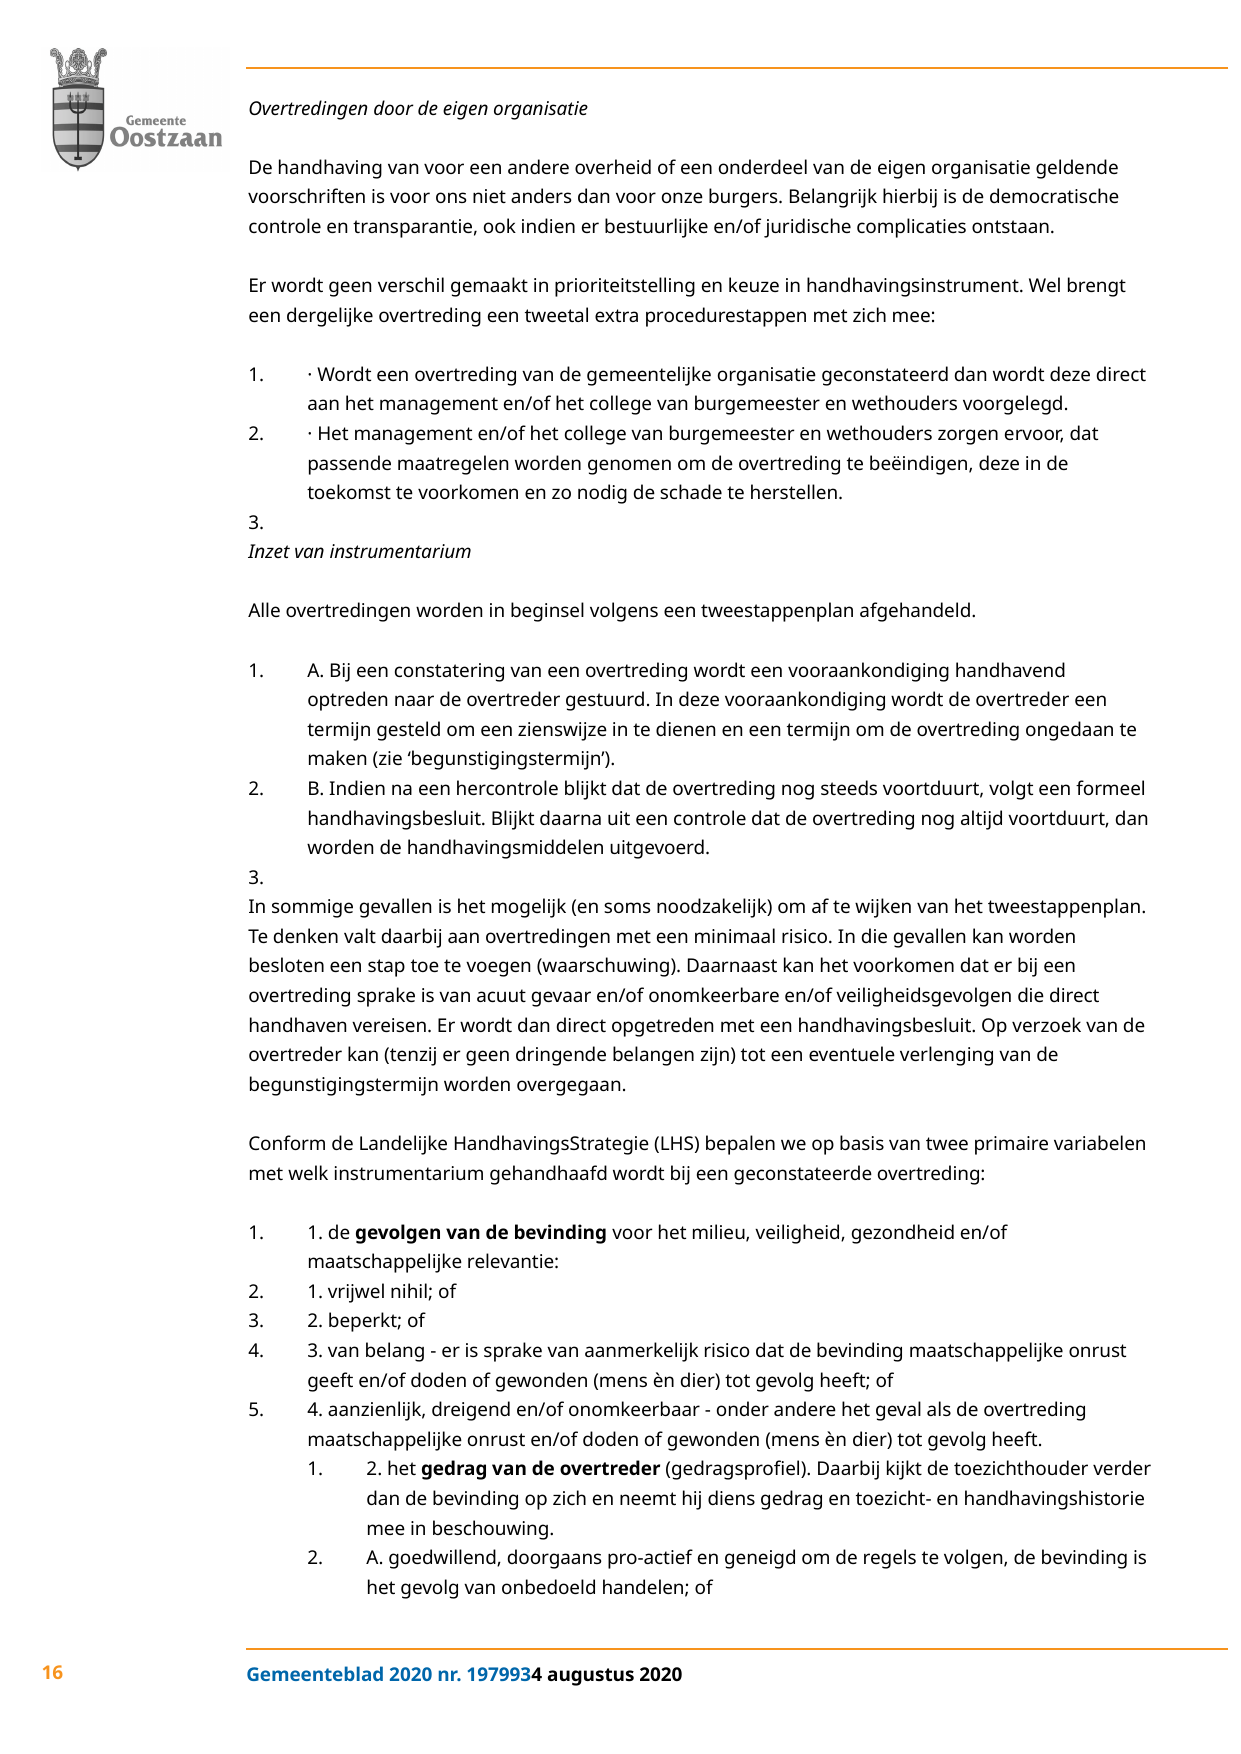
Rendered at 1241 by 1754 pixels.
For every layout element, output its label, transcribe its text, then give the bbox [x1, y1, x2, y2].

list A. Bij een constatering van een overtreding wordt een vooraankondiging handhavend optreden naar de overtreder gestuurd. In deze vooraankondiging wordt de overtreder een termijn gesteld om een zienswijze in te dienen en een termijn om de overtreding ongedaan te maken (zie ‘begunstigingstermijn’). [248, 657, 1152, 771]
text Overtredingen door de eigen organisatie [248, 95, 1152, 121]
list 2. het gedrag van de overtreder (gedragsprofiel). Daarbij kijkt de toezichthouder verder dan de bevinding op zich en neemt hij diens gedrag en toezicht- en handhavingshistorie mee in beschouwing. [307, 1456, 1152, 1541]
text Conform de Landelijke HandhavingsStrategie (LHS) bepalen we op basis van twee primaire variabelen met welk instrumentarium gehandhaafd wordt bij een geconstateerde overtreding: [248, 1130, 1152, 1186]
list 4. aanzienlijk, dreigend en/of onomkeerbaar - onder andere het geval als de overtreding maatschappelijke onrust en/of doden of gewonden (mens èn dier) tot gevolg heeft. [248, 1396, 1152, 1452]
list 3. van belang - er is sprake van aanmerkelijk risico dat de bevinding maatschappelijke onrust geeft en/of doden of gewonden (mens èn dier) tot gevolg heeft; of [248, 1337, 1152, 1393]
list A. goedwillend, doorgaans pro-actief en geneigd om de regels te volgen, de bevinding is het gevolg van onbedoeld handelen; of [307, 1544, 1152, 1600]
list · Het management en/of het college van burgemeester en wethouders zorgen ervoor, dat passende maatregelen worden genomen om de overtreding te beëindigen, deze in de toekomst te voorkomen en zo nodig de schade te herstellen. [248, 420, 1152, 505]
text De handhaving van voor een andere overheid of een onderdeel van de eigen organisatie geldende voorschriften is voor ons niet anders dan voor onze burgers. Belangrijk hierbij is de democratische controle en transparantie, ook indien er bestuurlijke en/of juridische complicaties ontstaan. [248, 154, 1152, 239]
list 1. de gevolgen van de bevinding voor het milieu, veiligheid, gezondheid en/of maatschappelijke relevantie: [248, 1219, 1152, 1274]
text In sommige gevallen is het mogelijk (en soms noodzakelijk) om af te wijken van het tweestappenplan. Te denken valt daarbij aan overtredingen met een minimaal risico. In die gevallen kan worden besloten een stap toe te voegen (waarschuwing). Daarnaast kan het voorkomen dat er bij een overtreding sprake is van acuut gevaar en/of onomkeerbare en/of veiligheidsgevolgen die direct handhaven vereisen. Er wordt dan direct opgetreden met een handhavingsbesluit. Op verzoek van de overtreder kan (tenzij er geen dringende belangen zijn) tot een eventuele verlenging van de begunstigingstermijn worden overgegaan. [248, 893, 1152, 1097]
text Er wordt geen verschil gemaakt in prioriteitstelling en keuze in handhavingsinstrument. Wel brengt een dergelijke overtreding een tweetal extra procedurestappen met zich mee: [248, 272, 1152, 328]
list 1. vrijwel nihil; of [248, 1278, 1152, 1304]
list 2. beperkt; of [248, 1308, 1152, 1333]
text Alle overtredingen worden in beginsel volgens een tweestappenplan afgehandeld. [248, 598, 1152, 623]
list · Wordt een overtreding van de gemeentelijke organisatie geconstateerd dan wordt deze direct aan het management en/of het college van burgemeester en wethouders voorgelegd. [248, 361, 1152, 416]
text Inzet van instrumentarium [248, 538, 1152, 564]
picture [41, 47, 231, 172]
list B. Indien na een hercontrole blijkt dat de overtreding nog steeds voortduurt, volgt een formeel handhavingsbesluit. Blijkt daarna uit een controle dat de overtreding nog altijd voortduurt, dan worden de handhavingsmiddelen uitgevoerd. [248, 775, 1152, 860]
